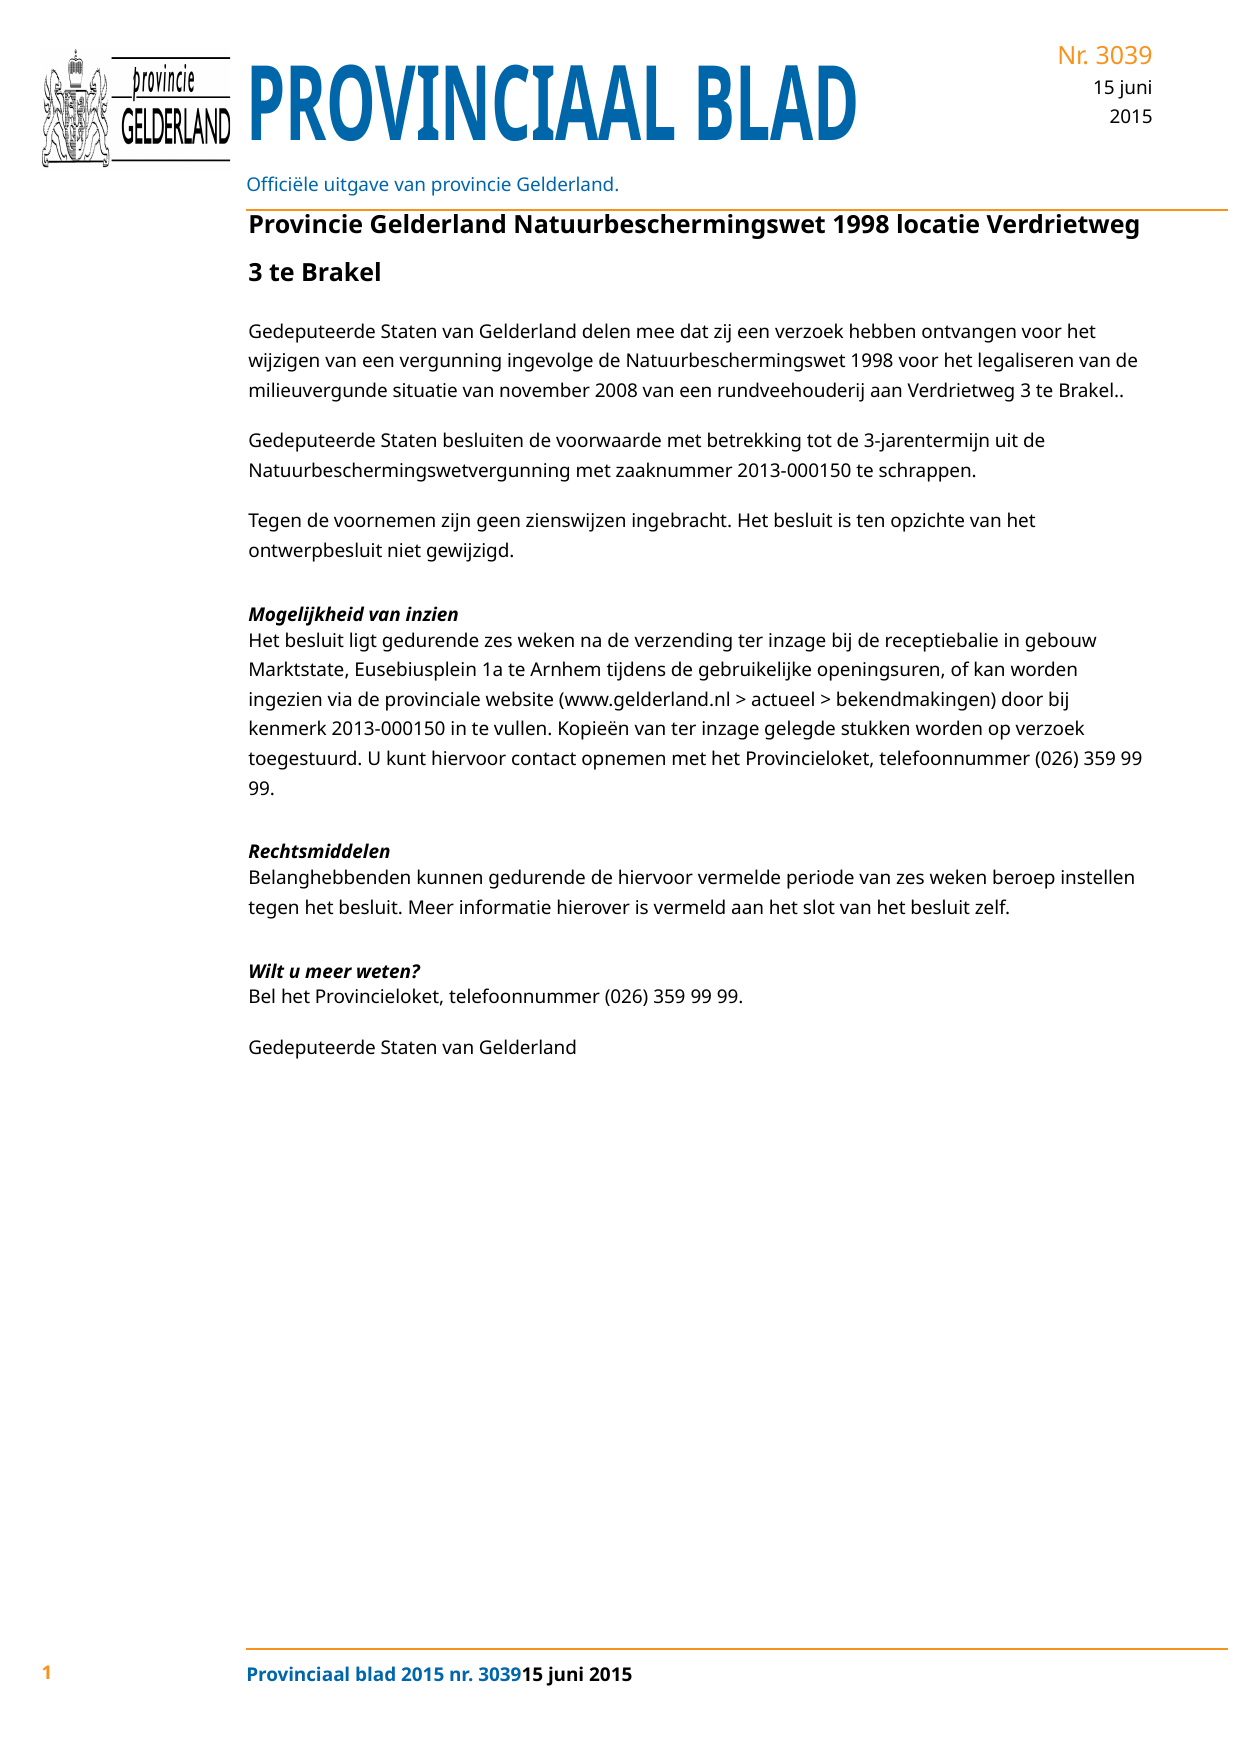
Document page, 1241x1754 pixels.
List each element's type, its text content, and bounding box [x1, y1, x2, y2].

text Rechtsmiddelen [248, 839, 1152, 864]
text Belanghebbenden kunnen gedurende de hiervoor vermelde periode van zes weken beroep instellen tegen het besluit. Meer informatie hierover is vermeld aan het slot van het besluit zelf. [248, 864, 1152, 920]
picture [41, 47, 231, 172]
text Wilt u meer weten? [248, 958, 1152, 984]
text Tegen de voornemen zijn geen zienswijzen ingebracht. Het besluit is ten opzichte van het ontwerpbesluit niet gewijzigd. [248, 507, 1152, 563]
text Gedeputeerde Staten van Gelderland [248, 1034, 1152, 1060]
text Gedeputeerde Staten besluiten de voorwaarde met betrekking tot de 3-jarentermijn uit de Natuurbeschermingswetvergunning met zaaknummer 2013-000150 te schrappen. [248, 427, 1152, 483]
text Bel het Provincieloket, telefoonnummer (026) 359 99 99. [248, 984, 1152, 1009]
text Provincie Gelderland Natuurbeschermingswet 1998 locatie Verdrietweg 3 te Brakel [248, 211, 1152, 288]
text Mogelijkheid van inzien [248, 601, 1152, 627]
text Het besluit ligt gedurende zes weken na de verzending ter inzage bij de receptiebalie in gebouw Marktstate, Eusebiusplein 1a te Arnhem tijdens de gebruikelijke openingsuren, of kan worden ingezien via de provinciale website (www.gelderland.nl > actueel > bekendmakingen) door bij kenmerk 2013-000150 in te vullen. Kopieën van ter inzage gelegde stukken worden op verzoek toegestuurd. U kunt hiervoor contact opnemen met het Provincieloket, telefoonnummer (026) 359 99 99. [248, 627, 1152, 800]
text Gedeputeerde Staten van Gelderland delen mee dat zij een verzoek hebben ontvangen voor het wijzigen van een vergunning ingevolge de Natuurbeschermingswet 1998 voor het legaliseren van de milieuvergunde situatie van november 2008 van een rundveehouderij aan Verdrietweg 3 te Brakel.. [248, 318, 1152, 403]
